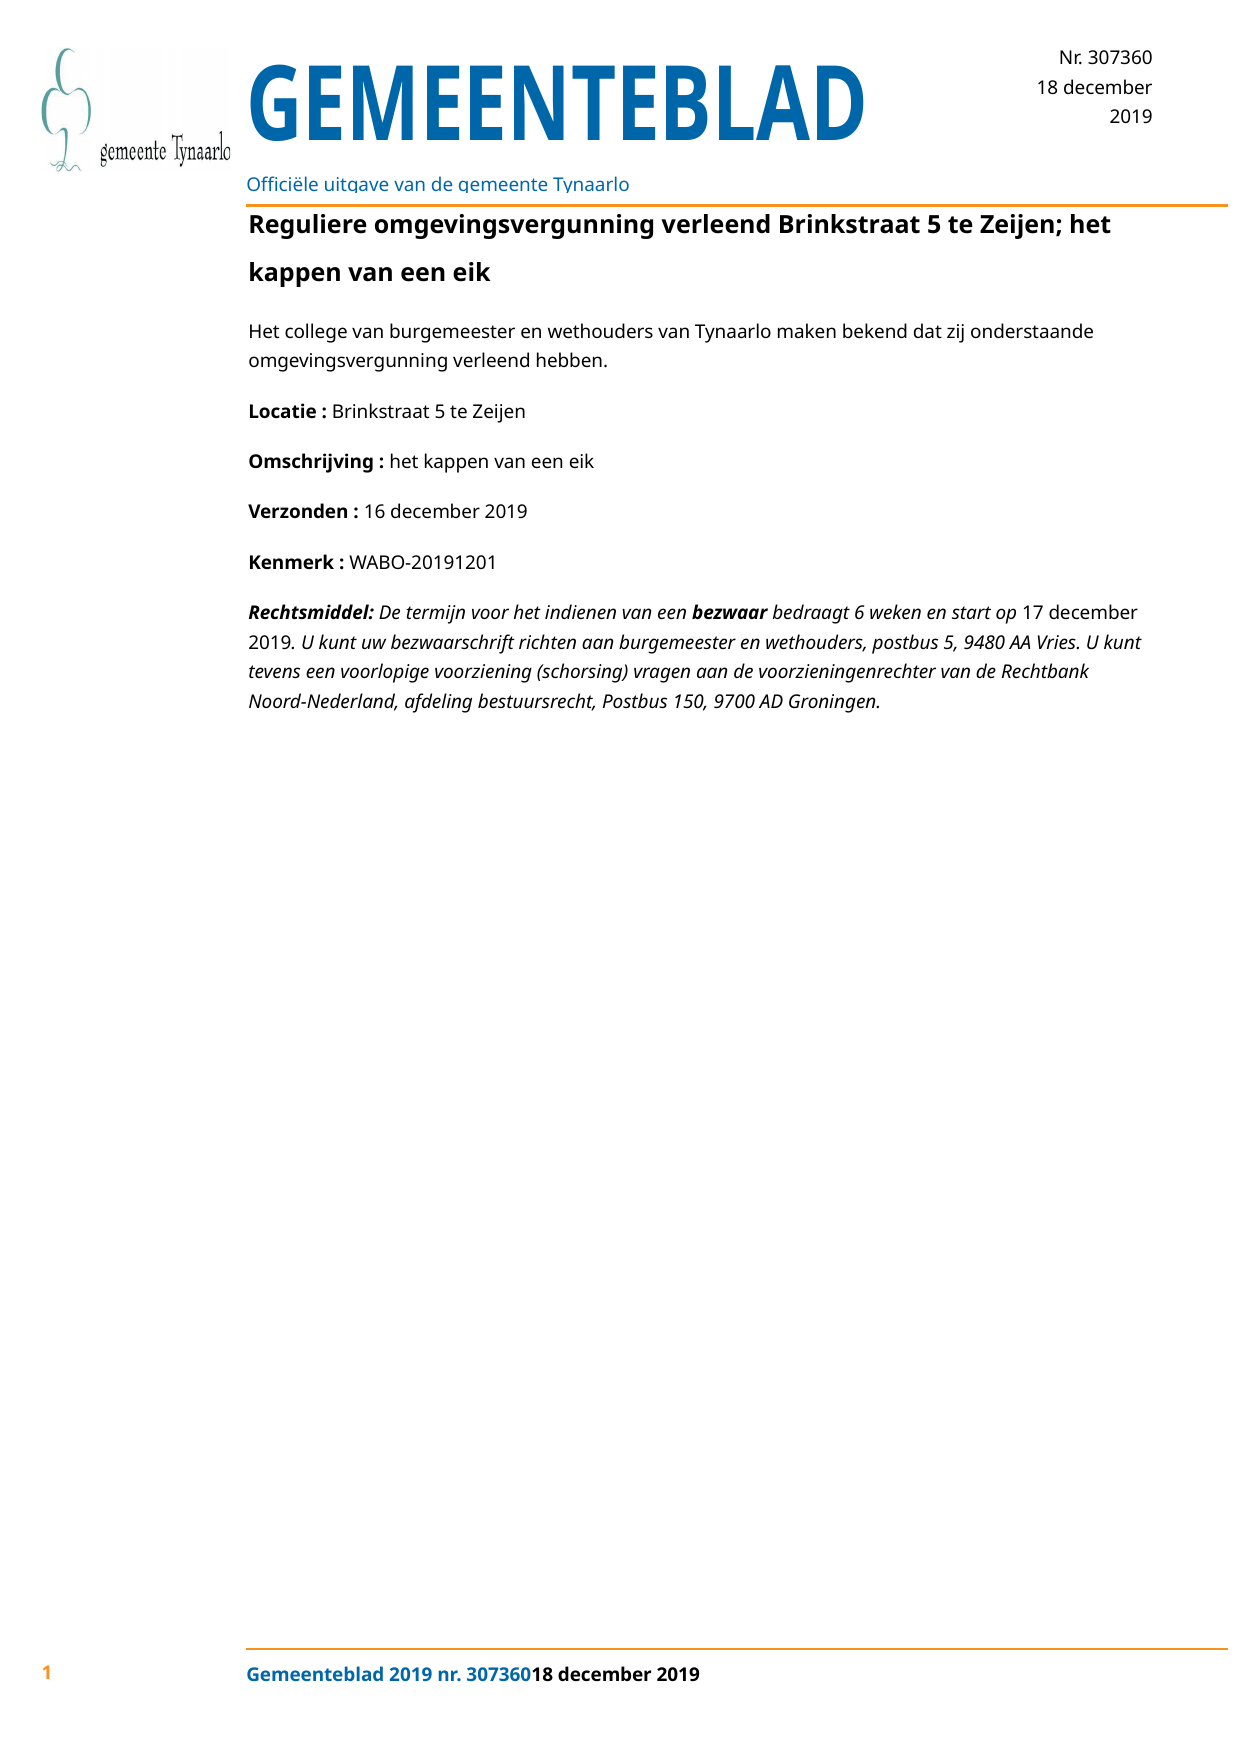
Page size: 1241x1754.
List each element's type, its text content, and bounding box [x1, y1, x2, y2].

text Omschrijving : het kappen van een eik [248, 448, 1152, 474]
text Locatie : Brinkstraat 5 te Zeijen [248, 398, 1152, 424]
text Verzonden : 16 december 2019 [248, 499, 1152, 524]
picture [41, 47, 231, 172]
text Reguliere omgevingsvergunning verleend Brinkstraat 5 te Zeijen; het kappen van een eik [248, 207, 1152, 288]
text Kenmerk : WABO-20191201 [248, 549, 1152, 575]
text Rechtsmiddel: De termijn voor het indienen van een bezwaar bedraagt 6 weken en start op 17 december 2019. U kunt uw bezwaarschrift richten aan burgemeester en wethouders, postbus 5, 9480 AA Vries. U kunt tevens een voorlopige voorziening (schorsing) vragen aan de voorzieningenrechter van de Rechtbank Noord-Nederland, afdeling bestuursrecht, Postbus 150, 9700 AD Groningen. [248, 599, 1152, 714]
text Het college van burgemeester en wethouders van Tynaarlo maken bekend dat zij onderstaande omgevingsvergunning verleend hebben. [248, 318, 1152, 373]
